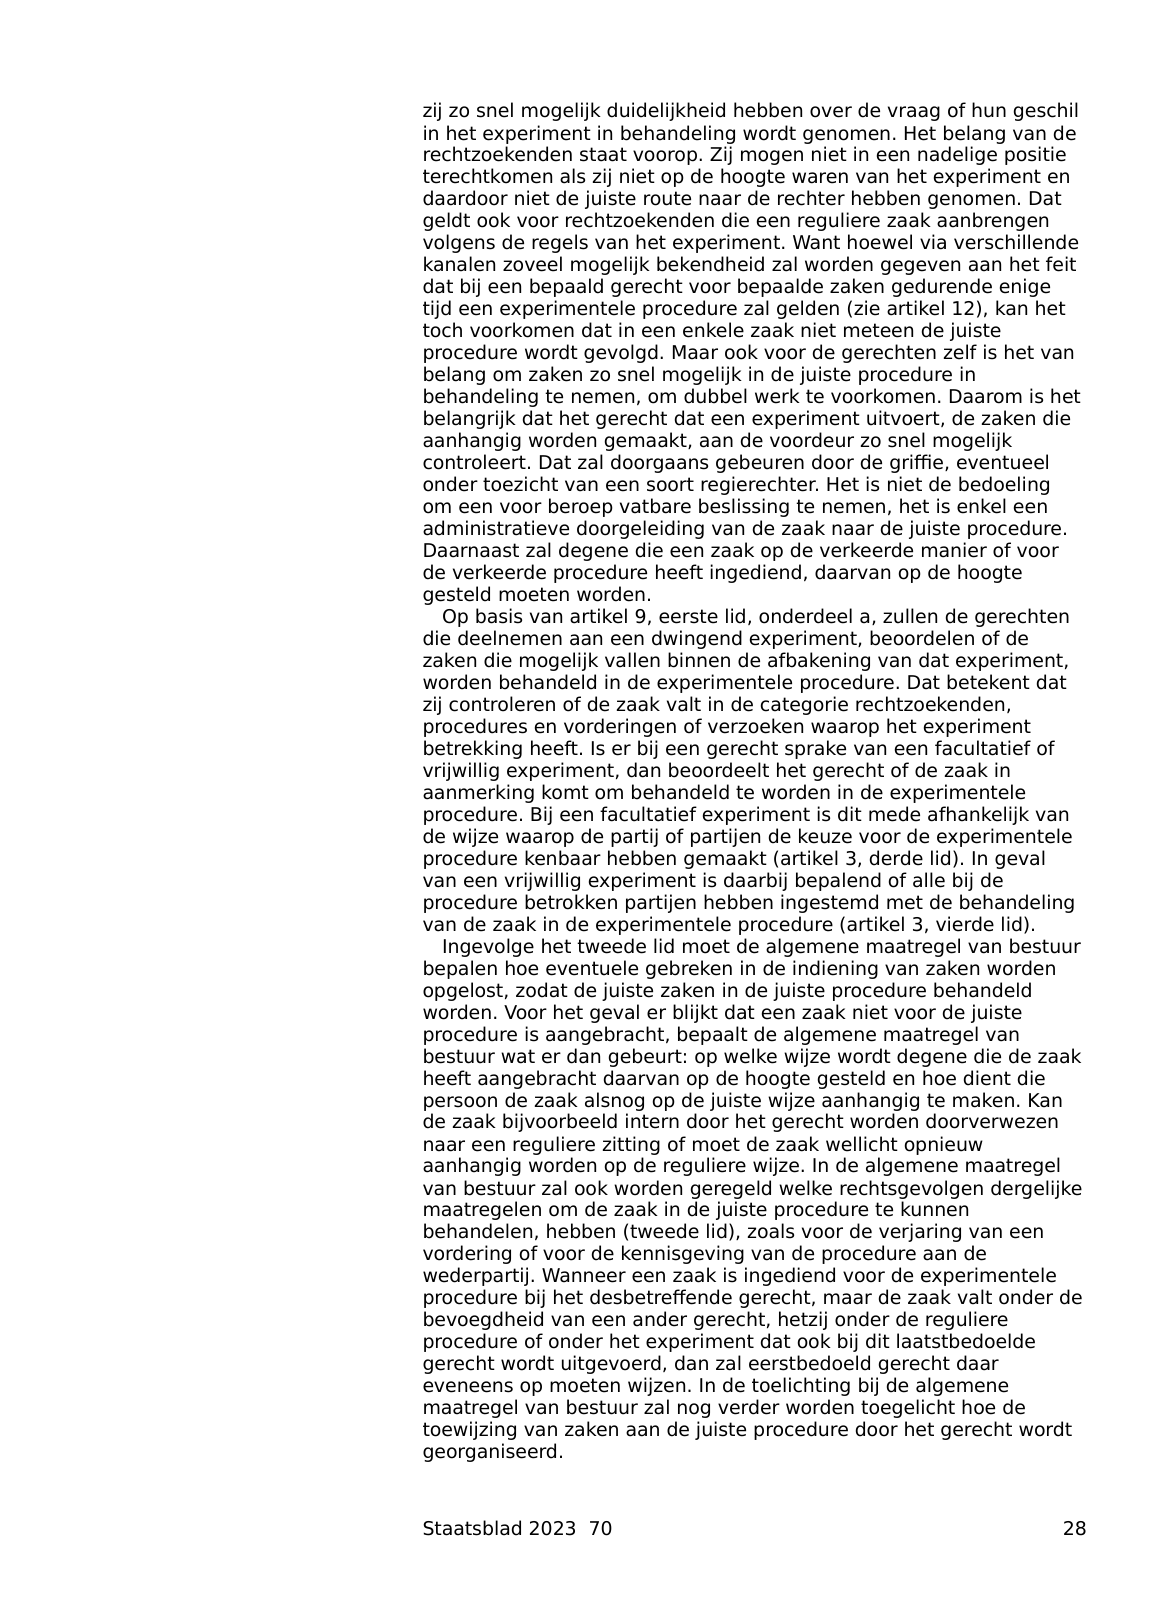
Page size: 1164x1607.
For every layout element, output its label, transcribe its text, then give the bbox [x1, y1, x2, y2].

text zij zo snel mogelijk duidelijkheid hebben over de vraag of hun geschil in het experiment in behandeling wordt genomen. Het belang van de rechtzoekenden staat voorop. Zij mogen niet in een nadelige positie terechtkomen als zij niet op de hoogte waren van het experiment en daardoor niet de juiste route naar de rechter hebben genomen. Dat geldt ook voor rechtzoekenden die een reguliere zaak aanbrengen volgens de regels van het experiment. Want hoewel via verschillende kanalen zoveel mogelijk bekendheid zal worden gegeven aan het feit dat bij een bepaald gerecht voor bepaalde zaken gedurende enige tijd een experimentele procedure zal gelden (zie artikel 12), kan het toch voorkomen dat in een enkele zaak niet meteen de juiste procedure wordt gevolgd. Maar ook voor de gerechten zelf is het van belang om zaken zo snel mogelijk in de juiste procedure in behandeling te nemen, om dubbel werk te voorkomen. Daarom is het belangrijk dat het gerecht dat een experiment uitvoert, de zaken die aanhangig worden gemaakt, aan de voordeur zo snel mogelijk controleert. Dat zal doorgaans gebeuren door de griffie, eventueel onder toezicht van een soort regierechter. Het is niet de bedoeling om een voor beroep vatbare beslissing te nemen, het is enkel een administratieve doorgeleiding van de zaak naar de juiste procedure. Daarnaast zal degene die een zaak op de verkeerde manier of voor de verkeerde procedure heeft ingediend, daarvan op de hoogte gesteld moeten worden. [422, 100, 1087, 606]
text Ingevolge het tweede lid moet de algemene maatregel van bestuur bepalen hoe eventuele gebreken in de indiening van zaken worden opgelost, zodat de juiste zaken in de juiste procedure behandeld worden. Voor het geval er blijkt dat een zaak niet voor de juiste procedure is aangebracht, bepaalt de algemene maatregel van bestuur wat er dan gebeurt: op welke wijze wordt degene die de zaak heeft aangebracht daarvan op de hoogte gesteld en hoe dient die persoon de zaak alsnog op de juiste wijze aanhangig te maken. Kan de zaak bijvoorbeeld intern door het gerecht worden doorverwezen naar een reguliere zitting of moet de zaak wellicht opnieuw aanhangig worden op de reguliere wijze. In de algemene maatregel van bestuur zal ook worden geregeld welke rechtsgevolgen dergelijke maatregelen om de zaak in de juiste procedure te kunnen behandelen, hebben (tweede lid), zoals voor de verjaring van een vordering of voor de kennisgeving van de procedure aan de wederpartij. Wanneer een zaak is ingediend voor de experimentele procedure bij het desbetreffende gerecht, maar de zaak valt onder de bevoegdheid van een ander gerecht, hetzij onder de reguliere procedure of onder het experiment dat ook bij dit laatstbedoelde gerecht wordt uitgevoerd, dan zal eerstbedoeld gerecht daar eveneens op moeten wijzen. In de toelichting bij de algemene maatregel van bestuur zal nog verder worden toegelicht hoe de toewijzing van zaken aan de juiste procedure door het gerecht wordt georganiseerd. [422, 936, 1087, 1463]
text Op basis van artikel 9, eerste lid, onderdeel a, zullen de gerechten die deelnemen aan een dwingend experiment, beoordelen of de zaken die mogelijk vallen binnen de afbakening van dat experiment, worden behandeld in de experimentele procedure. Dat betekent dat zij controleren of de zaak valt in de categorie rechtzoekenden, procedures en vorderingen of verzoeken waarop het experiment betrekking heeft. Is er bij een gerecht sprake van een facultatief of vrijwillig experiment, dan beoordeelt het gerecht of de zaak in aanmerking komt om behandeld te worden in de experimentele procedure. Bij een facultatief experiment is dit mede afhankelijk van de wijze waarop de partij of partijen de keuze voor de experimentele procedure kenbaar hebben gemaakt (artikel 3, derde lid). In geval van een vrijwillig experiment is daarbij bepalend of alle bij de procedure betrokken partijen hebben ingestemd met de behandeling van de zaak in de experimentele procedure (artikel 3, vierde lid). [422, 606, 1087, 936]
